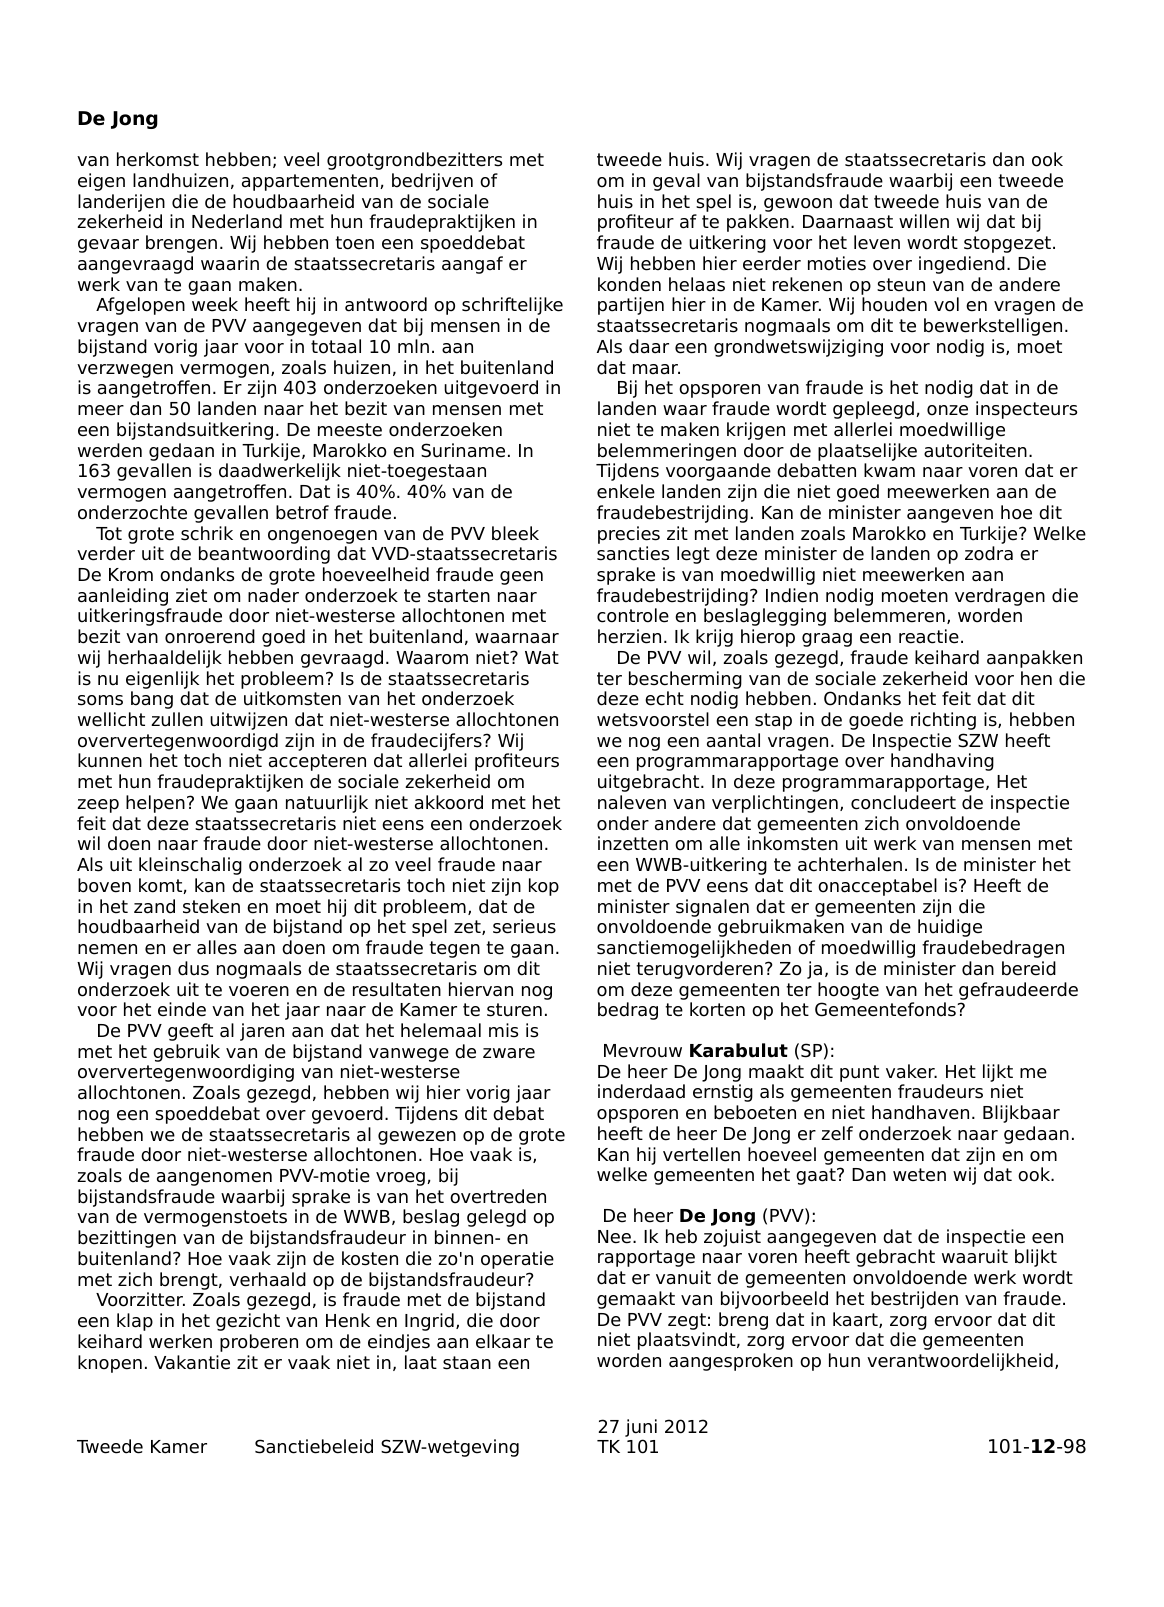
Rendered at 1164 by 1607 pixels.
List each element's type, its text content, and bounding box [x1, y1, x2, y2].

text De heer De Jong (PVV): [596, 1206, 1087, 1227]
text Nee. Ik heb zojuist aangegeven dat de inspectie een rapportage naar voren heeft gebracht waaruit blijkt dat er vanuit de gemeenten onvoldoende werk wordt gemaakt van bijvoorbeeld het bestrijden van fraude. De PVV zegt: breng dat in kaart, zorg ervoor dat dit niet plaatsvindt, zorg ervoor dat die gemeenten worden aangesproken op hun verantwoordelijkheid, [596, 1227, 1087, 1372]
text De heer De Jong maakt dit punt vaker. Het lijkt me inderdaad ernstig als gemeenten fraudeurs niet opsporen en beboeten en niet handhaven. Blijkbaar heeft de heer De Jong er zelf onderzoek naar gedaan. Kan hij vertellen hoeveel gemeenten dat zijn en om welke gemeenten het gaat? Dan weten wij dat ook. [596, 1062, 1087, 1186]
text Afgelopen week heeft hij in antwoord op schriftelijke vragen van de PVV aangegeven dat bij mensen in de bijstand vorig jaar voor in totaal 10 mln. aan verzwegen vermogen, zoals huizen, in het buitenland is aangetroffen. Er zijn 403 onderzoeken uitgevoerd in meer dan 50 landen naar het bezit van mensen met een bijstandsuitkering. De meeste onderzoeken werden gedaan in Turkije, Marokko en Suriname. In 163 gevallen is daadwerkelijk niet-toegestaan vermogen aangetroffen. Dat is 40%. 40% van de onderzochte gevallen betrof fraude. [77, 295, 567, 523]
text Bij het opsporen van fraude is het nodig dat in de landen waar fraude wordt gepleegd, onze inspecteurs niet te maken krijgen met allerlei moedwillige belemmeringen door de plaatselijke autoriteiten. Tijdens voorgaande debatten kwam naar voren dat er enkele landen zijn die niet goed meewerken aan de fraudebestrijding. Kan de minister aangeven hoe dit precies zit met landen zoals Marokko en Turkije? Welke sancties legt deze minister de landen op zodra er sprake is van moedwillig niet meewerken aan fraudebestrijding? Indien nodig moeten verdragen die controle en beslaglegging belemmeren, worden herzien. Ik krijg hierop graag een reactie. [596, 378, 1087, 648]
text De PVV wil, zoals gezegd, fraude keihard aanpakken ter bescherming van de sociale zekerheid voor hen die deze echt nodig hebben. Ondanks het feit dat dit wetsvoorstel een stap in de goede richting is, hebben we nog een aantal vragen. De Inspectie SZW heeft een programmarapportage over handhaving uitgebracht. In deze programmarapportage, Het naleven van verplichtingen, concludeert de inspectie onder andere dat gemeenten zich onvoldoende inzetten om alle inkomsten uit werk van mensen met een WWB-uitkering te achterhalen. Is de minister het met de PVV eens dat dit onacceptabel is? Heeft de minister signalen dat er gemeenten zijn die onvoldoende gebruikmaken van de huidige sanctiemogelijkheden of moedwillig fraudebedragen niet terugvorderen? Zo ja, is de minister dan bereid om deze gemeenten ter hoogte van het gefraudeerde bedrag te korten op het Gemeentefonds? [596, 648, 1087, 1021]
text Mevrouw Karabulut (SP): [596, 1041, 1087, 1062]
text Tot grote schrik en ongenoegen van de PVV bleek verder uit de beantwoording dat VVD-staatssecretaris De Krom ondanks de grote hoeveelheid fraude geen aanleiding ziet om nader onderzoek te starten naar uitkeringsfraude door niet-westerse allochtonen met bezit van onroerend goed in het buitenland, waarnaar wij herhaaldelijk hebben gevraagd. Waarom niet? Wat is nu eigenlijk het probleem? Is de staatssecretaris soms bang dat de uitkomsten van het onderzoek wellicht zullen uitwijzen dat niet-westerse allochtonen oververtegenwoordigd zijn in de fraudecijfers? Wij kunnen het toch niet accepteren dat allerlei profiteurs met hun fraudepraktijken de sociale zekerheid om zeep helpen? We gaan natuurlijk niet akkoord met het feit dat deze staatssecretaris niet eens een onderzoek wil doen naar fraude door niet-westerse allochtonen. Als uit kleinschalig onderzoek al zo veel fraude naar boven komt, kan de staatssecretaris toch niet zijn kop in het zand steken en moet hij dit probleem, dat de houdbaarheid van de bijstand op het spel zet, serieus nemen en er alles aan doen om fraude tegen te gaan. Wij vragen dus nogmaals de staatssecretaris om dit onderzoek uit te voeren en de resultaten hiervan nog voor het einde van het jaar naar de Kamer te sturen. [77, 523, 567, 1021]
text Voorzitter. Zoals gezegd, is fraude met de bijstand een klap in het gezicht van Henk en Ingrid, die door keihard werken proberen om de eindjes aan elkaar te knopen. Vakantie zit er vaak niet in, laat staan een [77, 1290, 567, 1373]
text tweede huis. Wij vragen de staatssecretaris dan ook om in geval van bijstandsfraude waarbij een tweede huis in het spel is, gewoon dat tweede huis van de profiteur af te pakken. Daarnaast willen wij dat bij fraude de uitkering voor het leven wordt stopgezet. Wij hebben hier eerder moties over ingediend. Die konden helaas niet rekenen op steun van de andere partijen hier in de Kamer. Wij houden vol en vragen de staatssecretaris nogmaals om dit te bewerkstelligen. Als daar een grondwetswijziging voor nodig is, moet dat maar. [596, 150, 1087, 378]
text De PVV geeft al jaren aan dat het helemaal mis is met het gebruik van de bijstand vanwege de zware oververtegenwoordiging van niet-westerse allochtonen. Zoals gezegd, hebben wij hier vorig jaar nog een spoeddebat over gevoerd. Tijdens dit debat hebben we de staatssecretaris al gewezen op de grote fraude door niet-westerse allochtonen. Hoe vaak is, zoals de aangenomen PVV-motie vroeg, bij bijstandsfraude waarbij sprake is van het overtreden van de vermogenstoets in de WWB, beslag gelegd op bezittingen van de bijstandsfraudeur in binnen- en buitenland? Hoe vaak zijn de kosten die zo'n operatie met zich brengt, verhaald op de bijstandsfraudeur? [77, 1021, 567, 1290]
text van herkomst hebben; veel grootgrondbezitters met eigen landhuizen, appartementen, bedrijven of landerijen die de houdbaarheid van de sociale zekerheid in Nederland met hun fraudepraktijken in gevaar brengen. Wij hebben toen een spoeddebat aangevraagd waarin de staatssecretaris aangaf er werk van te gaan maken. [77, 150, 567, 295]
